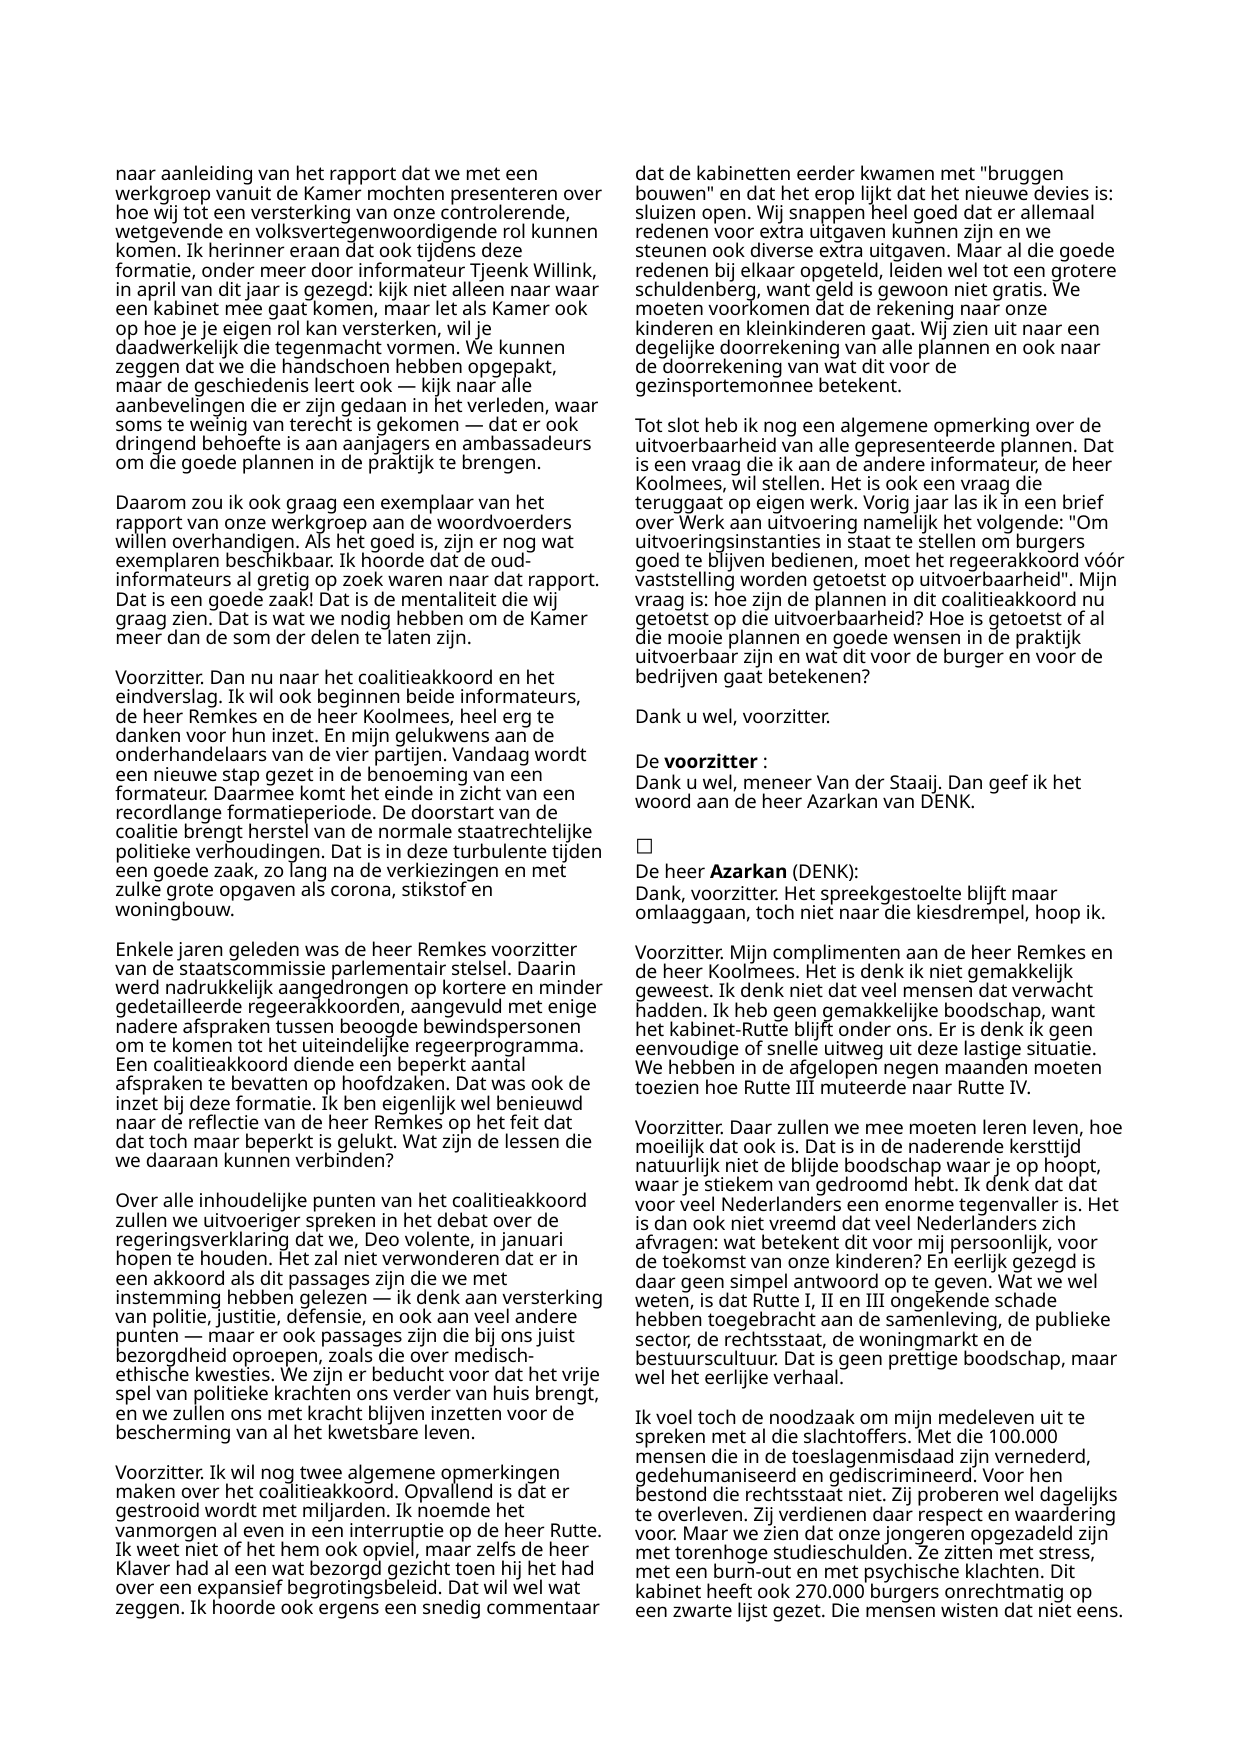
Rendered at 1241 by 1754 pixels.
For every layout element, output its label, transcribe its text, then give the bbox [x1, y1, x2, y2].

text Voorzitter. Ik wil nog twee algemene opmerkingen maken over het coalitieakkoord. Opvallend is dat er gestrooid wordt met miljarden. Ik noemde het vanmorgen al even in een interruptie op de heer Rutte. Ik weet niet of het hem ook opviel, maar zelfs de heer Klaver had al een wat bezorgd gezicht toen hij het had over een expansief begrotingsbeleid. Dat wil wel wat zeggen. Ik hoorde ook ergens een snedig commentaar [115, 1464, 605, 1618]
text Dank u wel, meneer Van der Staaij. Dan geef ik het woord aan de heer Azarkan van DENK. [635, 774, 1125, 812]
text Over alle inhoudelijke punten van het coalitieakkoord zullen we uitvoeriger spreken in het debat over de regeringsverklaring dat we, Deo volente, in januari hopen te houden. Het zal niet verwonderen dat er in een akkoord als dit passages zijn die we met instemming hebben gelezen — ik denk aan versterking van politie, justitie, defensie, en ook aan veel andere punten — maar er ook passages zijn die bij ons juist bezorgdheid oproepen, zoals die over medisch-ethische kwesties. We zijn er beducht voor dat het vrije spel van politieke krachten ons verder van huis brengt, en we zullen ons met kracht blijven inzetten voor de bescherming van al het kwetsbare leven. [115, 1192, 605, 1443]
text Enkele jaren geleden was de heer Remkes voorzitter van de staatscommissie parlementair stelsel. Daarin werd nadrukkelijk aangedrongen op kortere en minder gedetailleerde regeerakkoorden, aangevuld met enige nadere afspraken tussen beoogde bewindspersonen om te komen tot het uiteindelijke regeerprogramma. Een coalitieakkoord diende een beperkt aantal afspraken te bevatten op hoofdzaken. Dat was ook de inzet bij deze formatie. Ik ben eigenlijk wel benieuwd naar de reflectie van de heer Remkes op het feit dat dat toch maar beperkt is gelukt. Wat zijn de lessen die we daaraan kunnen verbinden? [115, 941, 605, 1172]
text Tot slot heb ik nog een algemene opmerking over de uitvoerbaarheid van alle gepresenteerde plannen. Dat is een vraag die ik aan de andere informateur, de heer Koolmees, wil stellen. Het is ook een vraag die teruggaat op eigen werk. Vorig jaar las ik in een brief over Werk aan uitvoering namelijk het volgende: "Om uitvoeringsinstanties in staat te stellen om burgers goed te blijven bedienen, moet het regeerakkoord vóór vaststelling worden getoetst op uitvoerbaarheid". Mijn vraag is: hoe zijn de plannen in dit coalitieakkoord nu getoetst op die uitvoerbaarheid? Hoe is getoetst of al die mooie plannen en goede wensen in de praktijk uitvoerbaar zijn en wat dit voor de burger en voor de bedrijven gaat betekenen? [635, 417, 1125, 687]
text Voorzitter. Dan nu naar het coalitieakkoord en het eindverslag. Ik wil ook beginnen beide informateurs, de heer Remkes en de heer Koolmees, heel erg te danken voor hun inzet. En mijn gelukwens aan de onderhandelaars van de vier partijen. Vandaag wordt een nieuwe stap gezet in de benoeming van een formateur. Daarmee komt het einde in zicht van een recordlange formatieperiode. De doorstart van de coalitie brengt herstel van de normale staatrechtelijke politieke verhoudingen. Dat is in deze turbulente tijden een goede zaak, zo lang na de verkiezingen en met zulke grote opgaven als corona, stikstof en woningbouw. [115, 669, 605, 920]
text ⬜ [635, 833, 1125, 859]
text Dank, voorzitter. Het spreekgestoelte blijft maar omlaaggaan, toch niet naar die kiesdrempel, hoop ik. [635, 884, 1125, 923]
text dat de kabinetten eerder kwamen met "bruggen bouwen" en dat het erop lijkt dat het nieuwe devies is: sluizen open. Wij snappen heel goed dat er allemaal redenen voor extra uitgaven kunnen zijn en we steunen ook diverse extra uitgaven. Maar al die goede redenen bij elkaar opgeteld, leiden wel tot een grotere schuldenberg, want geld is gewoon niet gratis. We moeten voorkomen dat de rekening naar onze kinderen en kleinkinderen gaat. Wij zien uit naar een degelijke doorrekening van alle plannen en ook naar de doorrekening van wat dit voor de gezinsportemonnee betekent. [635, 165, 1125, 397]
text De voorzitter : [635, 748, 1125, 774]
text Voorzitter. Mijn complimenten aan de heer Remkes en de heer Koolmees. Het is denk ik niet gemakkelijk geweest. Ik denk niet dat veel mensen dat verwacht hadden. Ik heb geen gemakkelijke boodschap, want het kabinet-Rutte blijft onder ons. Er is denk ik geen eenvoudige of snelle uitweg uit deze lastige situatie. We hebben in de afgelopen negen maanden moeten toezien hoe Rutte III muteerde naar Rutte IV. [635, 944, 1125, 1098]
text Ik voel toch de noodzaak om mijn medeleven uit te spreken met al die slachtoffers. Met die 100.000 mensen die in de toeslagenmisdaad zijn vernederd, gedehumaniseerd en gediscrimineerd. Voor hen bestond die rechtsstaat niet. Zij proberen wel dagelijks te overleven. Zij verdienen daar respect en waardering voor. Maar we zien dat onze jongeren opgezadeld zijn met torenhoge studieschulden. Ze zitten met stress, met een burn-out en met psychische klachten. Dit kabinet heeft ook 270.000 burgers onrechtmatig op een zwarte lijst gezet. Die mensen wisten dat niet eens. [635, 1409, 1125, 1621]
text Dank u wel, voorzitter. [635, 708, 1125, 727]
text Daarom zou ik ook graag een exemplaar van het rapport van onze werkgroep aan de woordvoerders willen overhandigen. Als het goed is, zijn er nog wat exemplaren beschikbaar. Ik hoorde dat de oud-informateurs al gretig op zoek waren naar dat rapport. Dat is een goede zaak! Dat is de mentaliteit die wij graag zien. Dat is wat we nodig hebben om de Kamer meer dan de som der delen te laten zijn. [115, 494, 605, 648]
text naar aanleiding van het rapport dat we met een werkgroep vanuit de Kamer mochten presenteren over hoe wij tot een versterking van onze controlerende, wetgevende en volksvertegenwoordigende rol kunnen komen. Ik herinner eraan dat ook tijdens deze formatie, onder meer door informateur Tjeenk Willink, in april van dit jaar is gezegd: kijk niet alleen naar waar een kabinet mee gaat komen, maar let als Kamer ook op hoe je je eigen rol kan versterken, wil je daadwerkelijk die tegenmacht vormen. We kunnen zeggen dat we die handschoen hebben opgepakt, maar de geschiedenis leert ook — kijk naar alle aanbevelingen die er zijn gedaan in het verleden, waar soms te weinig van terecht is gekomen — dat er ook dringend behoefte is aan aanjagers en ambassadeurs om die goede plannen in de praktijk te brengen. [115, 165, 605, 474]
text Voorzitter. Daar zullen we mee moeten leren leven, hoe moeilijk dat ook is. Dat is in de naderende kersttijd natuurlijk niet de blijde boodschap waar je op hoopt, waar je stiekem van gedroomd hebt. Ik denk dat dat voor veel Nederlanders een enorme tegenvaller is. Het is dan ook niet vreemd dat veel Nederlanders zich afvragen: wat betekent dit voor mij persoonlijk, voor de toekomst van onze kinderen? En eerlijk gezegd is daar geen simpel antwoord op te geven. Wat we wel weten, is dat Rutte I, II en III ongekende schade hebben toegebracht aan de samenleving, de publieke sector, de rechtsstaat, de woningmarkt en de bestuurscultuur. Dat is geen prettige boodschap, maar wel het eerlijke verhaal. [635, 1119, 1125, 1388]
text De heer Azarkan (DENK): [635, 859, 1125, 884]
